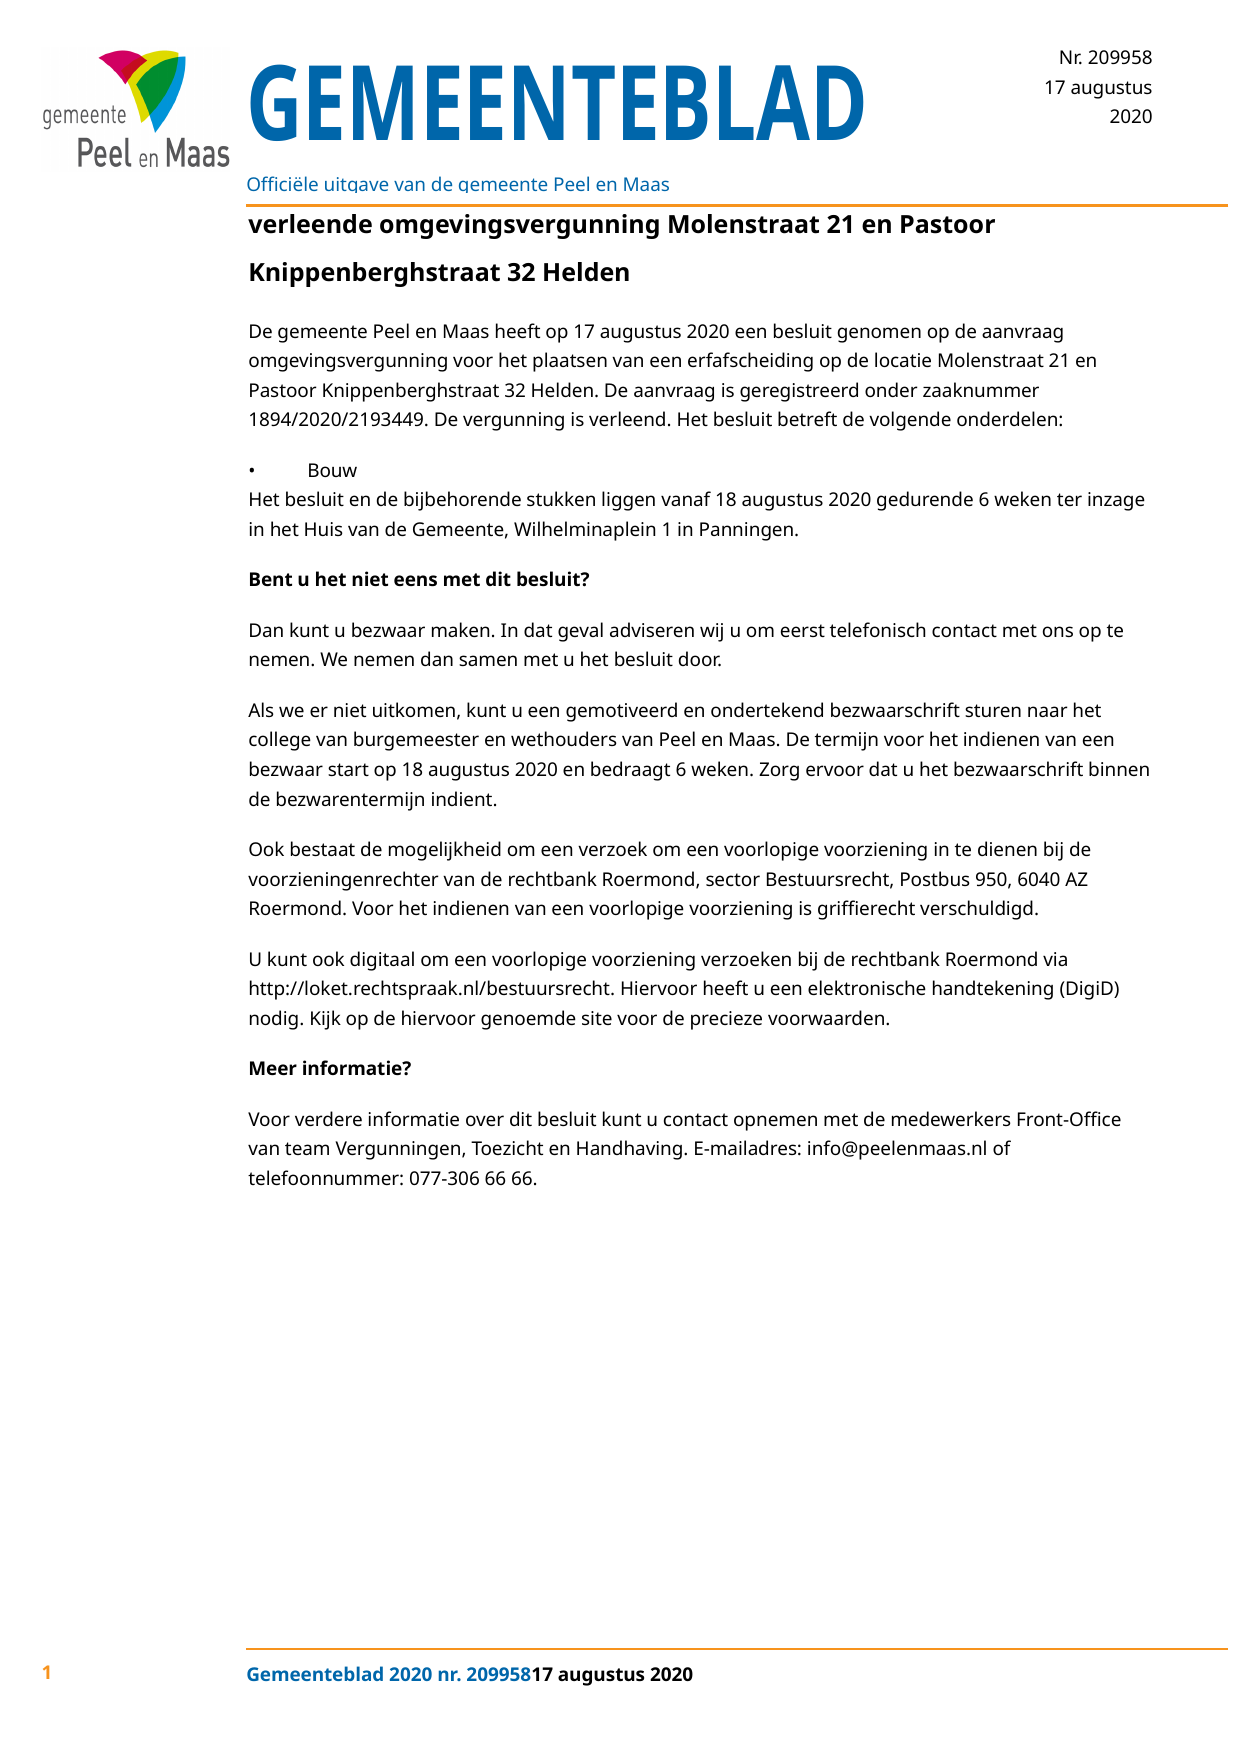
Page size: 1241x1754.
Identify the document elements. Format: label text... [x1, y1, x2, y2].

text Bent u het niet eens met dit besluit? [248, 567, 1152, 592]
text Het besluit en de bijbehorende stukken liggen vanaf 18 augustus 2020 gedurende 6 weken ter inzage in het Huis van de Gemeente, Wilhelminaplein 1 in Panningen. [248, 487, 1152, 542]
text De gemeente Peel en Maas heeft op 17 augustus 2020 een besluit genomen op de aanvraag omgevingsvergunning voor het plaatsen van een erfafscheiding op de locatie Molenstraat 21 en Pastoor Knippenberghstraat 32 Helden. De aanvraag is geregistreerd onder zaaknummer 1894/2020/2193449. De vergunning is verleend. Het besluit betreft de volgende onderdelen: [248, 318, 1152, 432]
text Voor verdere informatie over dit besluit kunt u contact opnemen met de medewerkers Front-Office van team Vergunningen, Toezicht en Handhaving. E-mailadres: info@peelenmaas.nl of telefoonnummer: 077-306 66 66. [248, 1106, 1152, 1191]
text verleende omgevingsvergunning Molenstraat 21 en Pastoor Knippenberghstraat 32 Helden [248, 207, 1152, 288]
text Als we er niet uitkomen, kunt u een gemotiveerd en ondertekend bezwaarschrift sturen naar het college van burgemeester en wethouders van Peel en Maas. De termijn voor het indienen van een bezwaar start op 18 augustus 2020 en bedraagt 6 weken. Zorg ervoor dat u het bezwaarschrift binnen de bezwarentermijn indient. [248, 697, 1152, 812]
text Meer informatie? [248, 1055, 1152, 1081]
list Bouw [248, 457, 1152, 483]
text U kunt ook digitaal om een voorlopige voorziening verzoeken bij de rechtbank Roermond via http://loket.rechtspraak.nl/bestuursrecht. Hiervoor heeft u een elektronische handtekening (DigiD) nodig. Kijk op de hiervoor genoemde site voor de precieze voorwaarden. [248, 946, 1152, 1031]
picture [41, 47, 231, 172]
text Dan kunt u bezwaar maken. In dat geval adviseren wij u om eerst telefonisch contact met ons op te nemen. We nemen dan samen met u het besluit door. [248, 617, 1152, 672]
text Ook bestaat de mogelijkheid om een verzoek om een voorlopige voorziening in te dienen bij de voorzieningenrechter van de rechtbank Roermond, sector Bestuursrecht, Postbus 950, 6040 AZ Roermond. Voor het indienen van een voorlopige voorziening is griffierecht verschuldigd. [248, 836, 1152, 921]
